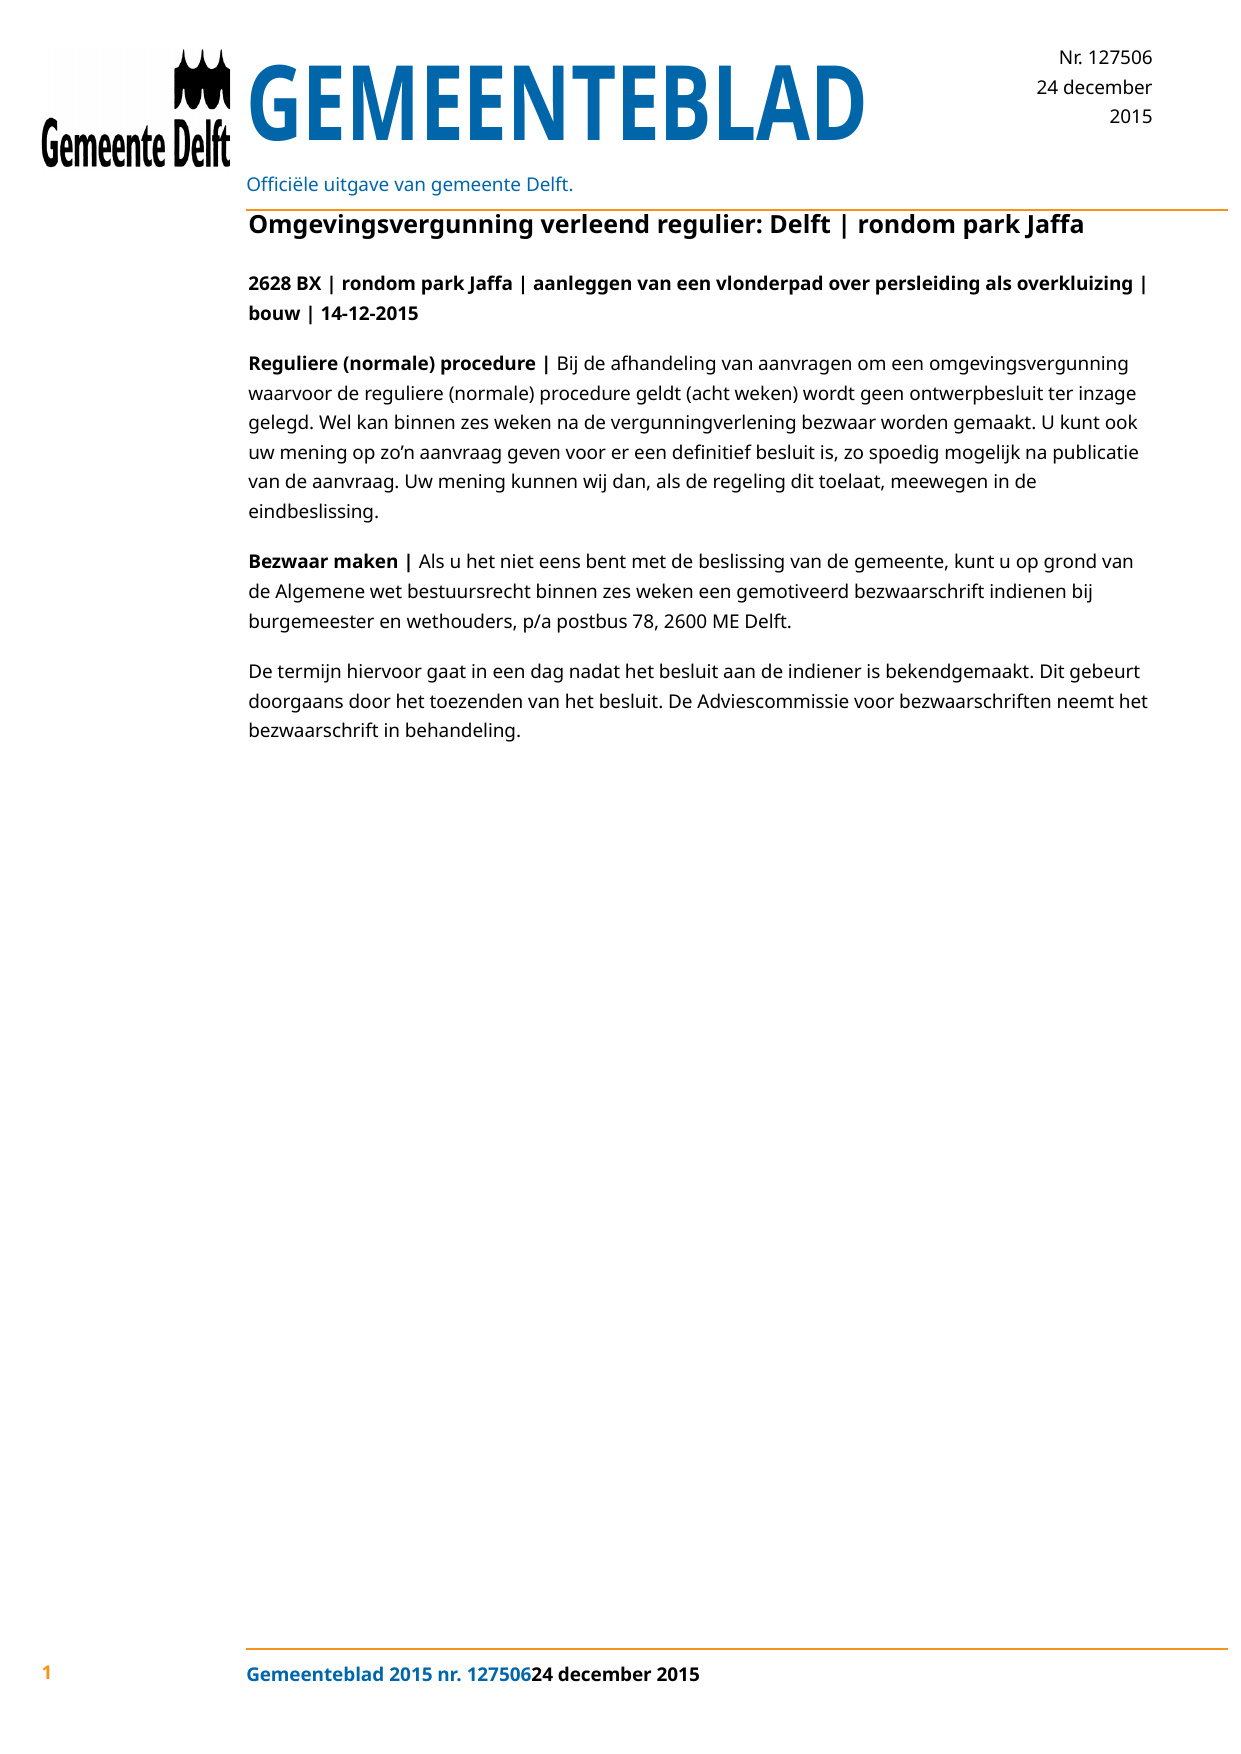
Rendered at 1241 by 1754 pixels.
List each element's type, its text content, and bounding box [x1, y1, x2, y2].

text 2628 BX | rondom park Jaffa | aanleggen van een vlonderpad over persleiding als overkluizing | bouw | 14-12-2015 [248, 270, 1152, 326]
text Reguliere (normale) procedure | Bij de afhandeling van aanvragen om een omgevingsvergunning waarvoor de reguliere (normale) procedure geldt (acht weken) wordt geen ontwerpbesluit ter inzage gelegd. Wel kan binnen zes weken na de vergunningverlening bezwaar worden gemaakt. U kunt ook uw mening op zo’n aanvraag geven voor er een definitief besluit is, zo spoedig mogelijk na publicatie van de aanvraag. Uw mening kunnen wij dan, als de regeling dit toelaat, meewegen in de eindbeslissing. [248, 350, 1152, 524]
text De termijn hiervoor gaat in een dag nadat het besluit aan de indiener is bekendgemaakt. Dit gebeurt doorgaans door het toezenden van het besluit. De Adviescommissie voor bezwaarschriften neemt het bezwaarschrift in behandeling. [248, 658, 1152, 743]
text Bezwaar maken | Als u het niet eens bent met de beslissing van de gemeente, kunt u op grond van de Algemene wet bestuursrecht binnen zes weken een gemotiveerd bezwaarschrift indienen bij burgemeester en wethouders, p/a postbus 78, 2600 ME Delft. [248, 549, 1152, 633]
text Omgevingsvergunning verleend regulier: Delft | rondom park Jaffa [248, 211, 1152, 241]
picture [41, 47, 231, 172]
